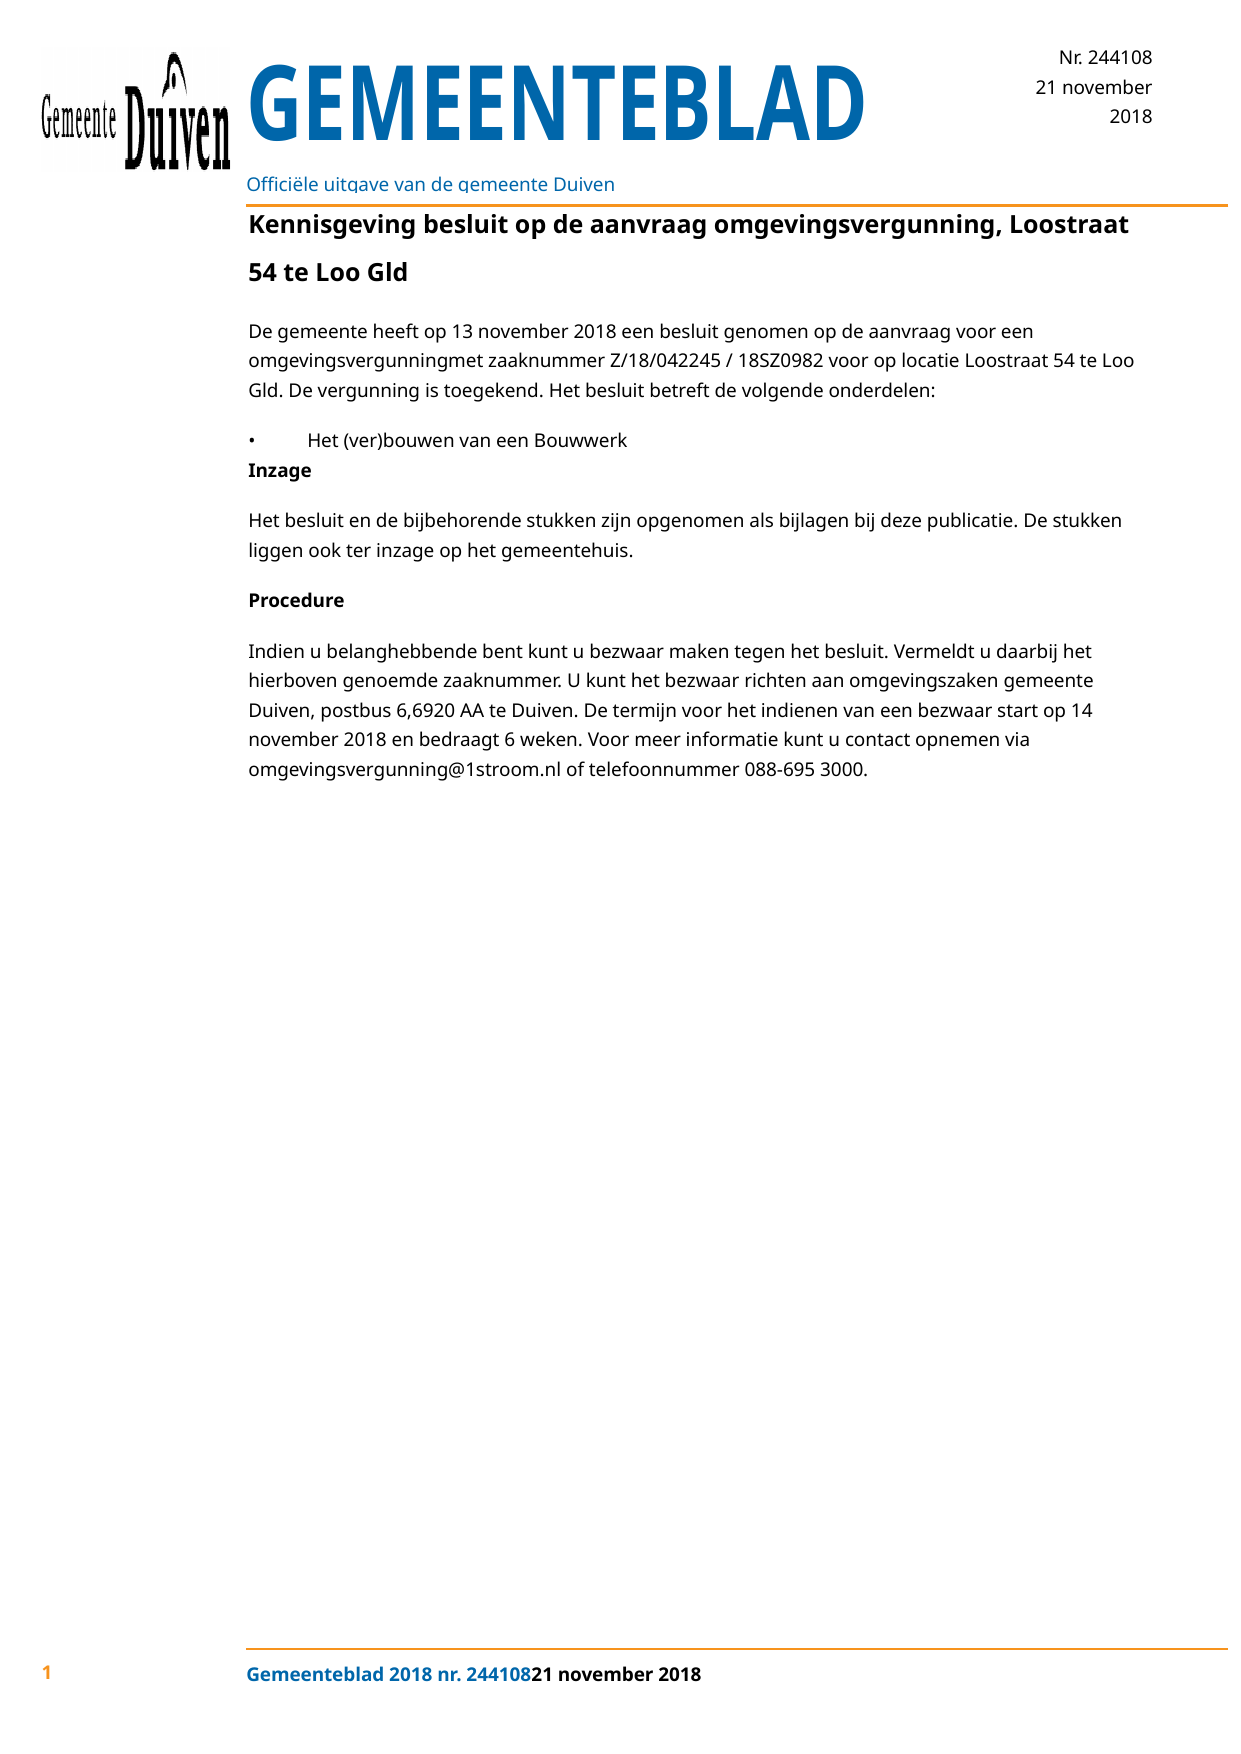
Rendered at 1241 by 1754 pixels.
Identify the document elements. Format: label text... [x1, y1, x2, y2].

picture [41, 47, 231, 172]
text Procedure [248, 587, 1152, 613]
text Kennisgeving besluit op de aanvraag omgevingsvergunning, Loostraat 54 te Loo Gld [248, 207, 1152, 288]
text De gemeente heeft op 13 november 2018 een besluit genomen op de aanvraag voor een omgevingsvergunningmet zaaknummer Z/18/042245 / 18SZ0982 voor op locatie Loostraat 54 te Loo Gld. De vergunning is toegekend. Het besluit betreft de volgende onderdelen: [248, 318, 1152, 403]
text Inzage [248, 457, 1152, 483]
text Indien u belanghebbende bent kunt u bezwaar maken tegen het besluit. Vermeldt u daarbij het hierboven genoemde zaaknummer. U kunt het bezwaar richten aan omgevingszaken gemeente Duiven, postbus 6,6920 AA te Duiven. De termijn voor het indienen van een bezwaar start op 14 november 2018 en bedraagt 6 weken. Voor meer informatie kunt u contact opnemen via omgevingsvergunning@1stroom.nl of telefoonnummer 088-695 3000. [248, 638, 1152, 782]
list Het (ver)bouwen van een Bouwwerk [248, 427, 1152, 453]
text Het besluit en de bijbehorende stukken zijn opgenomen als bijlagen bij deze publicatie. De stukken liggen ook ter inzage op het gemeentehuis. [248, 507, 1152, 563]
